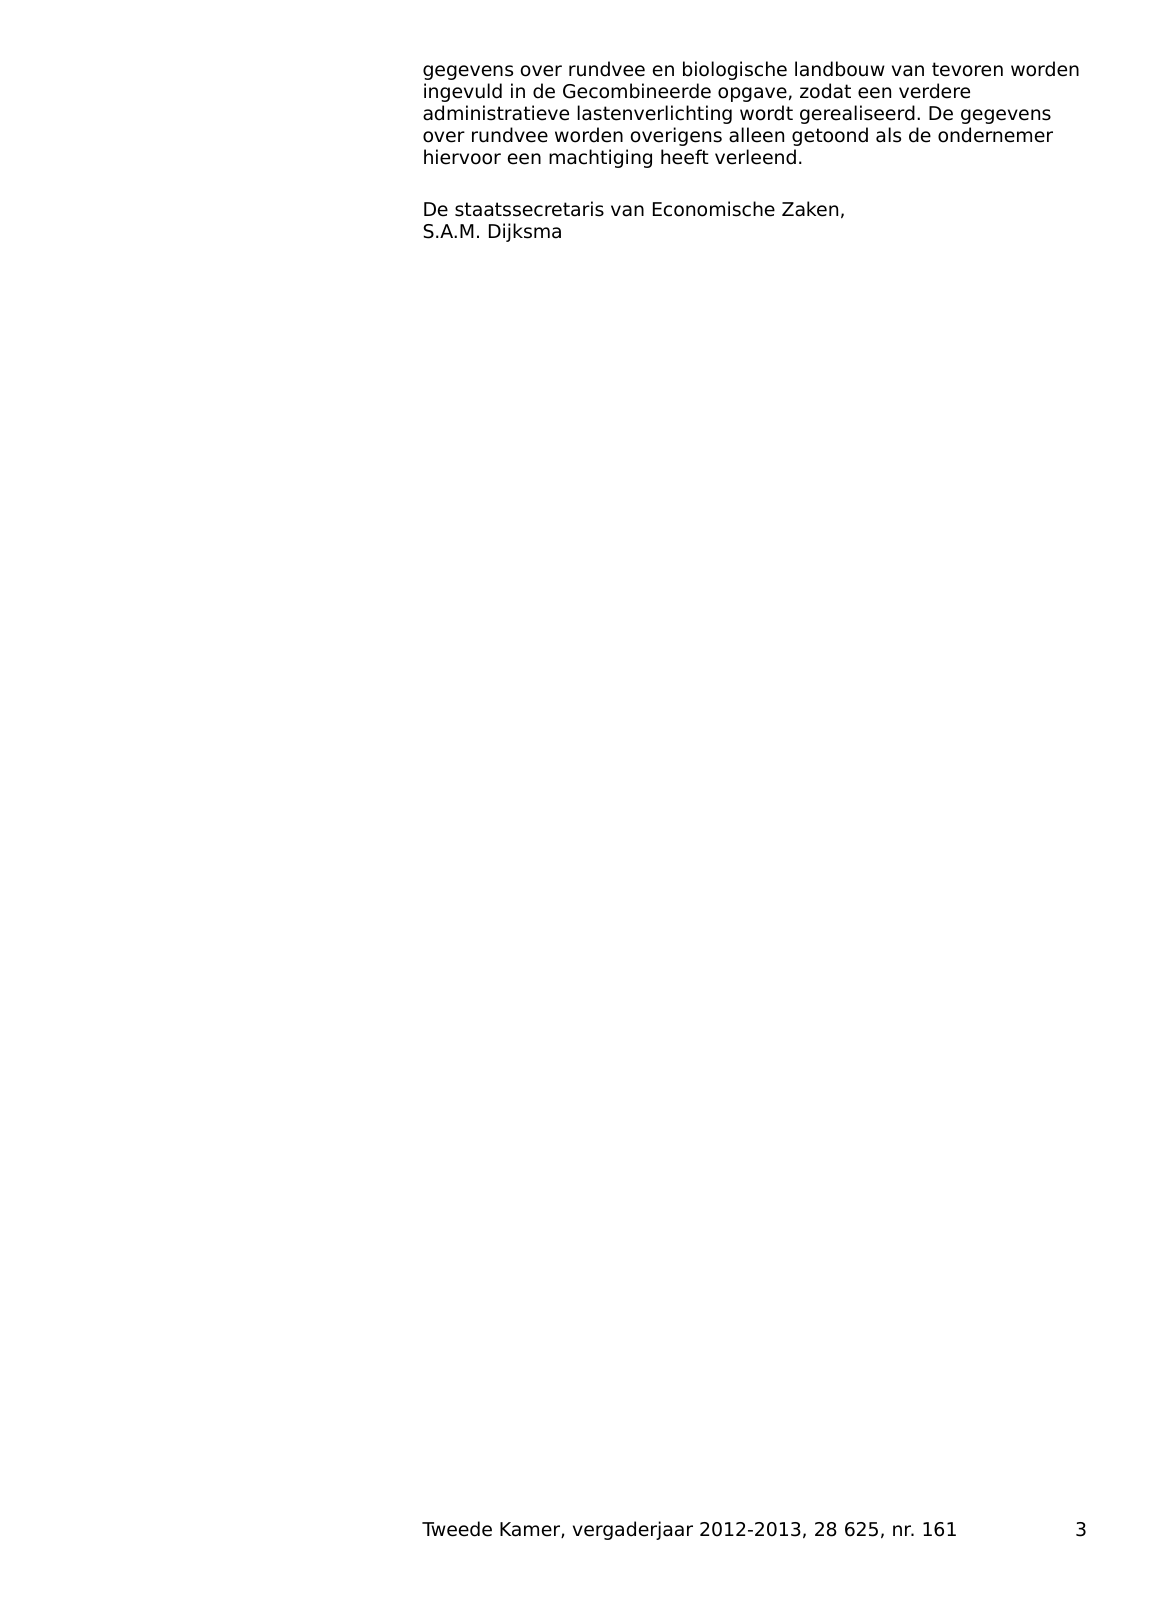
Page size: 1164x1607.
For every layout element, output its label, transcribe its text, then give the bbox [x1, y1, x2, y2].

text De staatssecretaris van Economische Zaken, S.A.M. Dijksma [422, 199, 1087, 243]
text gegevens over rundvee en biologische landbouw van tevoren worden ingevuld in de Gecombineerde opgave, zodat een verdere administratieve lastenverlichting wordt gerealiseerd. De gegevens over rundvee worden overigens alleen getoond als de ondernemer hiervoor een machtiging heeft verleend. [422, 59, 1087, 169]
